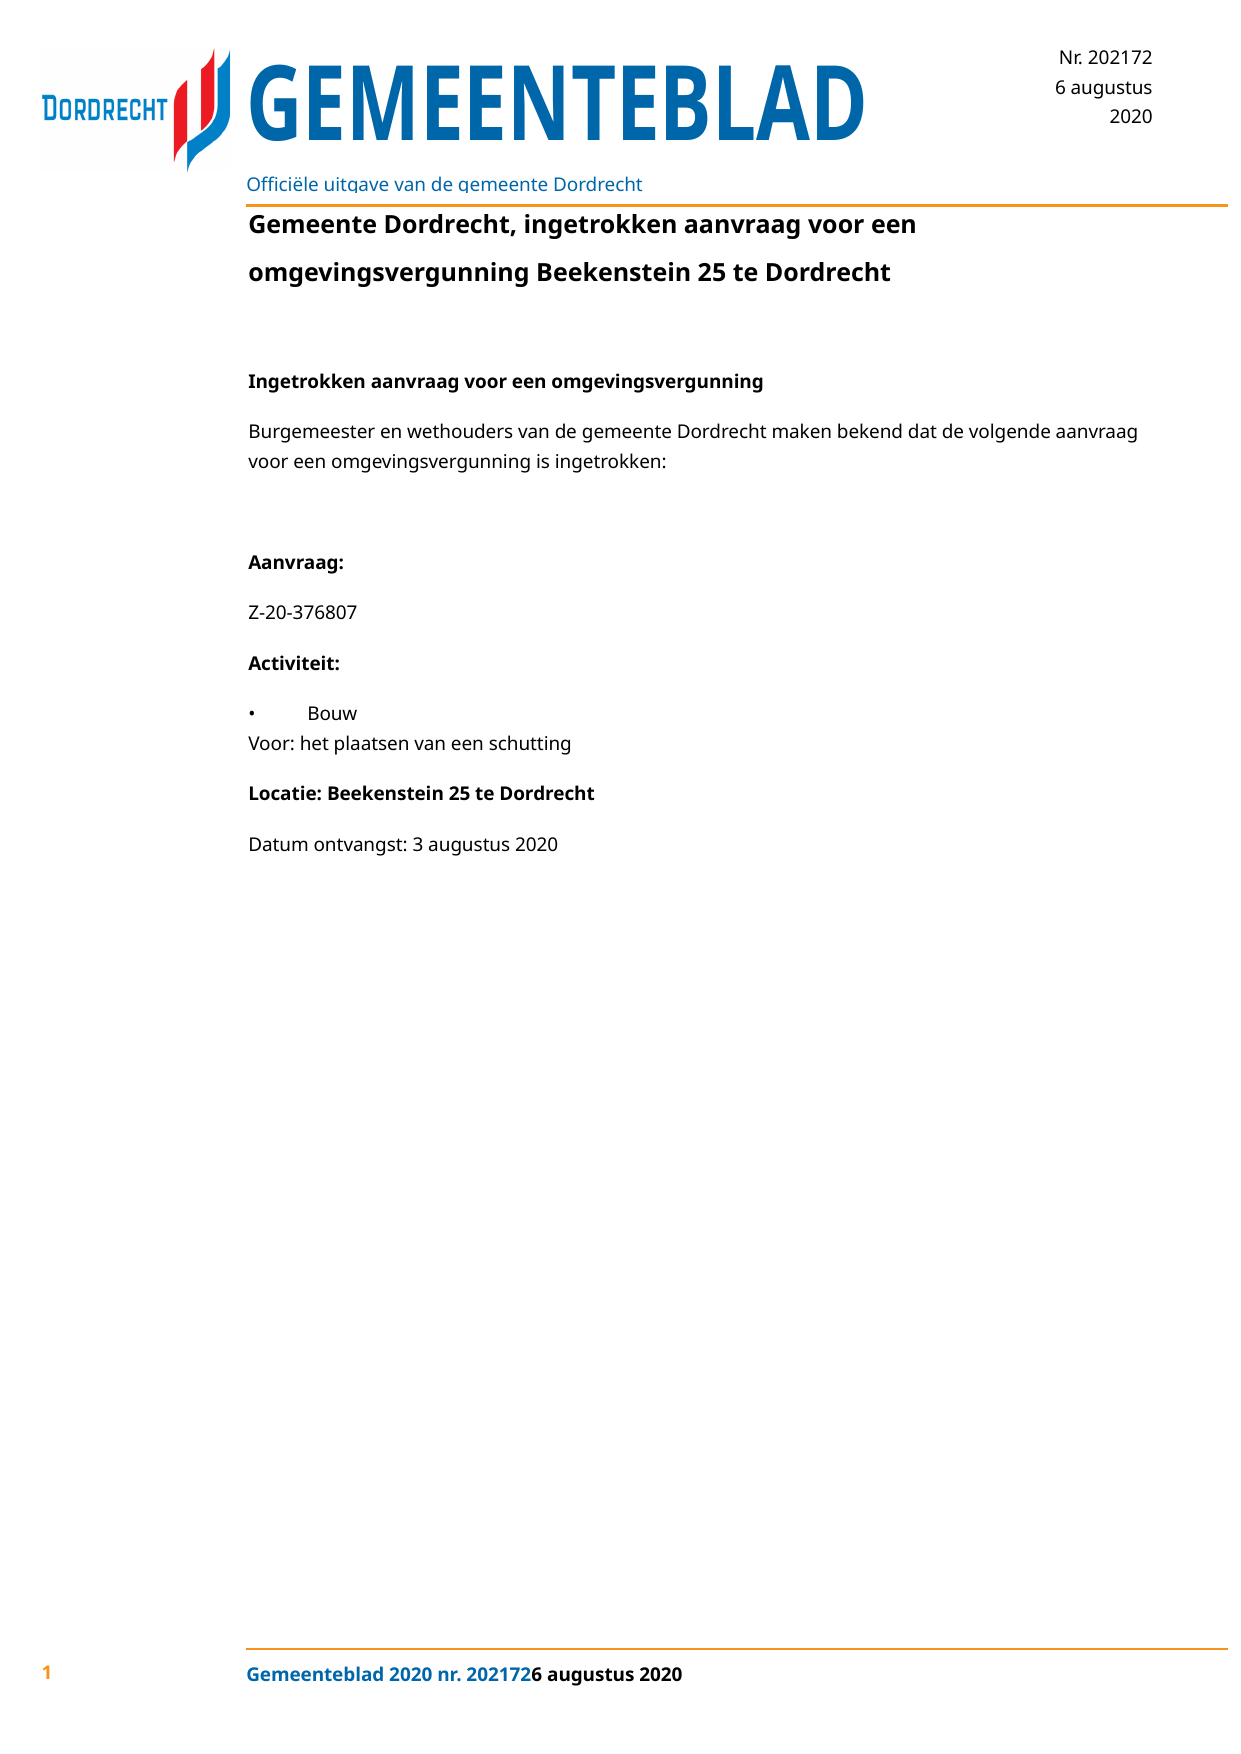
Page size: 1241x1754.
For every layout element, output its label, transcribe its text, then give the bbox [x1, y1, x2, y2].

text Burgemeester en wethouders van de gemeente Dordrecht maken bekend dat de volgende aanvraag voor een omgevingsvergunning is ingetrokken: [248, 419, 1152, 474]
text Ingetrokken aanvraag voor een omgevingsvergunning [248, 368, 1152, 394]
text Z-20-376807 [248, 599, 1152, 625]
list Bouw [248, 700, 1152, 726]
picture [41, 47, 231, 172]
text Gemeente Dordrecht, ingetrokken aanvraag voor een omgevingsvergunning Beekenstein 25 te Dordrecht [248, 207, 1152, 288]
text Activiteit: [248, 650, 1152, 676]
text Locatie: Beekenstein 25 te Dordrecht [248, 780, 1152, 806]
text Datum ontvangst: 3 augustus 2020 [248, 831, 1152, 857]
text Voor: het plaatsen van een schutting [248, 730, 1152, 756]
text Aanvraag: [248, 549, 1152, 575]
